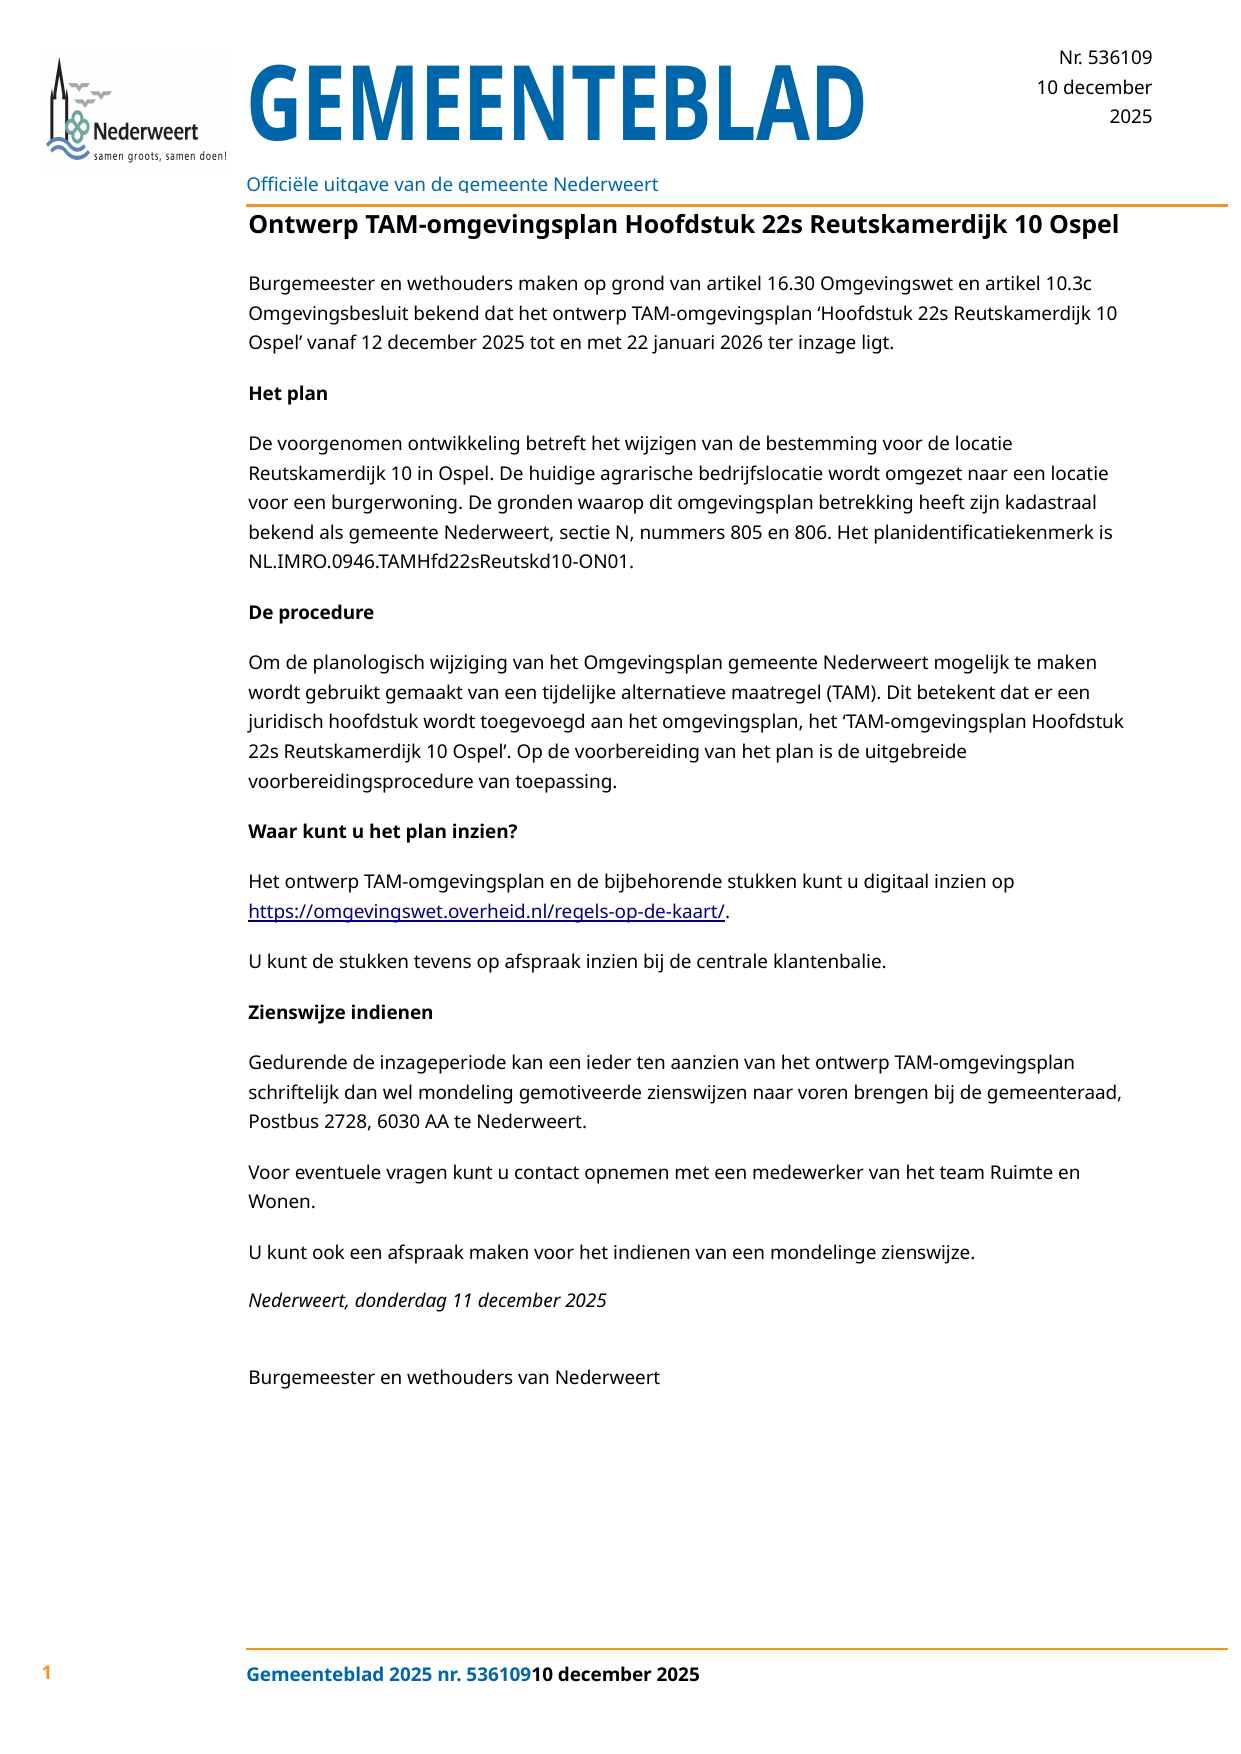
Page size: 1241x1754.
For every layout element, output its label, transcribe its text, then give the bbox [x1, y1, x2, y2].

picture [41, 47, 231, 172]
text Het ontwerp TAM-omgevingsplan en de bijbehorende stukken kunt u digitaal inzien op https://omgevingswet.overheid.nl/regels-op-de-kaart/. [248, 869, 1152, 924]
text Zienswijze indienen [248, 999, 1152, 1025]
text Burgemeester en wethouders van Nederweert [248, 1364, 1152, 1390]
text Ontwerp TAM-omgevingsplan Hoofdstuk 22s Reutskamerdijk 10 Ospel [248, 207, 1152, 241]
text U kunt de stukken tevens op afspraak inzien bij de centrale klantenbalie. [248, 949, 1152, 974]
text Waar kunt u het plan inzien? [248, 818, 1152, 844]
text Nederweert, donderdag 11 december 2025 [248, 1287, 1152, 1313]
text Gedurende de inzageperiode kan een ieder ten aanzien van het ontwerp TAM-omgevingsplan schriftelijk dan wel mondeling gemotiveerde zienswijzen naar voren brengen bij de gemeenteraad, Postbus 2728, 6030 AA te Nederweert. [248, 1049, 1152, 1134]
text U kunt ook een afspraak maken voor het indienen van een mondelinge zienswijze. [248, 1239, 1152, 1265]
text Het plan [248, 380, 1152, 406]
text Voor eventuele vragen kunt u contact opnemen met een medewerker van het team Ruimte en Wonen. [248, 1159, 1152, 1214]
text De voorgenomen ontwikkeling betreft het wijzigen van de bestemming voor de locatie Reutskamerdijk 10 in Ospel. De huidige agrarische bedrijfslocatie wordt omgezet naar een locatie voor een burgerwoning. De gronden waarop dit omgevingsplan betrekking heeft zijn kadastraal bekend als gemeente Nederweert, sectie N, nummers 805 en 806. Het planidentificatiekenmerk is NL.IMRO.0946.TAMHfd22sReutskd10-ON01. [248, 430, 1152, 574]
text Om de planologisch wijziging van het Omgevingsplan gemeente Nederweert mogelijk te maken wordt gebruikt gemaakt van een tijdelijke alternatieve maatregel (TAM). Dit betekent dat er een juridisch hoofdstuk wordt toegevoegd aan het omgevingsplan, het ‘TAM-omgevingsplan Hoofdstuk 22s Reutskamerdijk 10 Ospel’. Op de voorbereiding van het plan is de uitgebreide voorbereidingsprocedure van toepassing. [248, 649, 1152, 793]
text De procedure [248, 599, 1152, 625]
text Burgemeester en wethouders maken op grond van artikel 16.30 Omgevingswet en artikel 10.3c Omgevingsbesluit bekend dat het ontwerp TAM-omgevingsplan ‘Hoofdstuk 22s Reutskamerdijk 10 Ospel’ vanaf 12 december 2025 tot en met 22 januari 2026 ter inzage ligt. [248, 270, 1152, 355]
